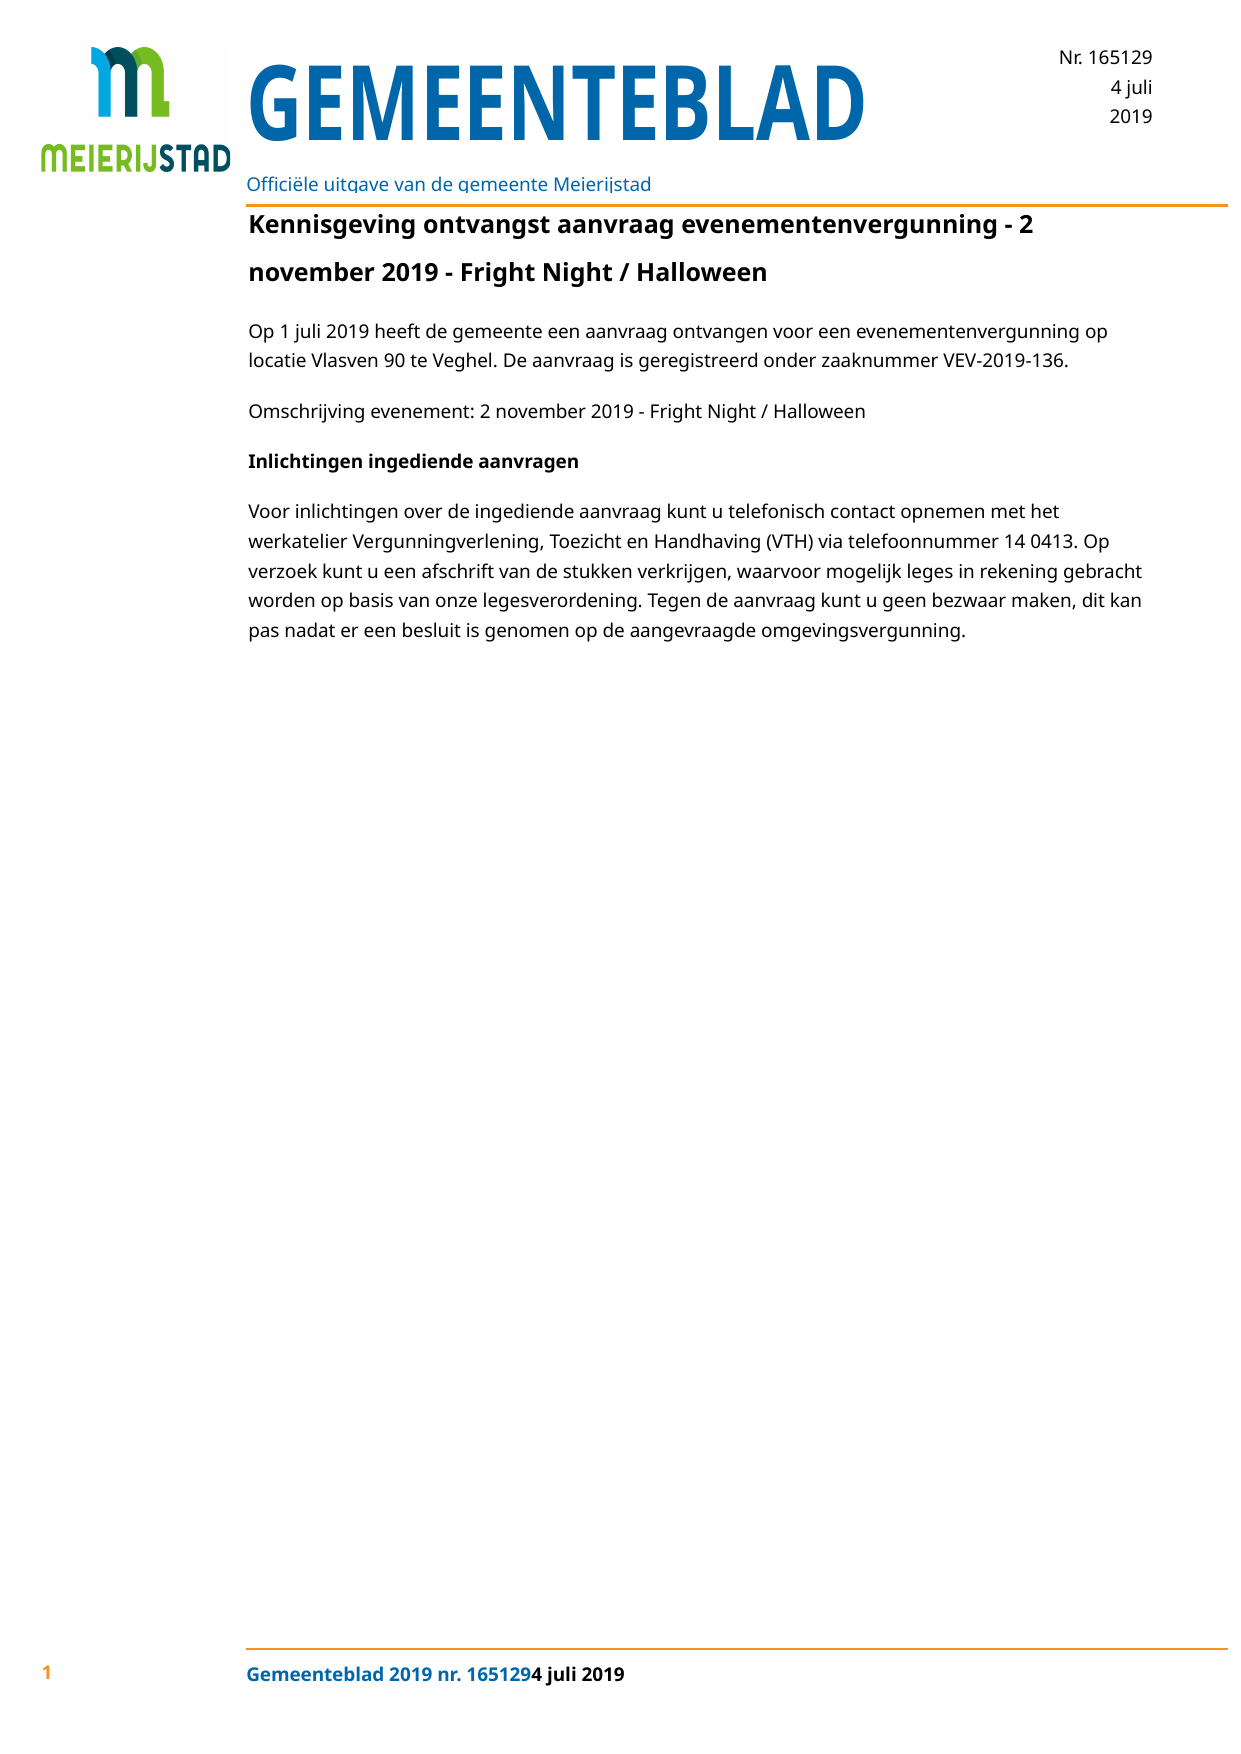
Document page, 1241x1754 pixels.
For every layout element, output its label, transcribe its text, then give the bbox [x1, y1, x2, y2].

picture [41, 47, 231, 172]
text Omschrijving evenement: 2 november 2019 - Fright Night / Halloween [248, 398, 1152, 424]
text Voor inlichtingen over de ingediende aanvraag kunt u telefonisch contact opnemen met het werkatelier Vergunningverlening, Toezicht en Handhaving (VTH) via telefoonnummer 14 0413. Op verzoek kunt u een afschrift van de stukken verkrijgen, waarvoor mogelijk leges in rekening gebracht worden op basis van onze legesverordening. Tegen de aanvraag kunt u geen bezwaar maken, dit kan pas nadat er een besluit is genomen op de aangevraagde omgevingsvergunning. [248, 499, 1152, 643]
text Inlichtingen ingediende aanvragen [248, 448, 1152, 474]
text Op 1 juli 2019 heeft de gemeente een aanvraag ontvangen voor een evenementenvergunning op locatie Vlasven 90 te Veghel. De aanvraag is geregistreerd onder zaaknummer VEV-2019-136. [248, 318, 1152, 373]
text Kennisgeving ontvangst aanvraag evenementenvergunning - 2 november 2019 - Fright Night / Halloween [248, 207, 1152, 288]
